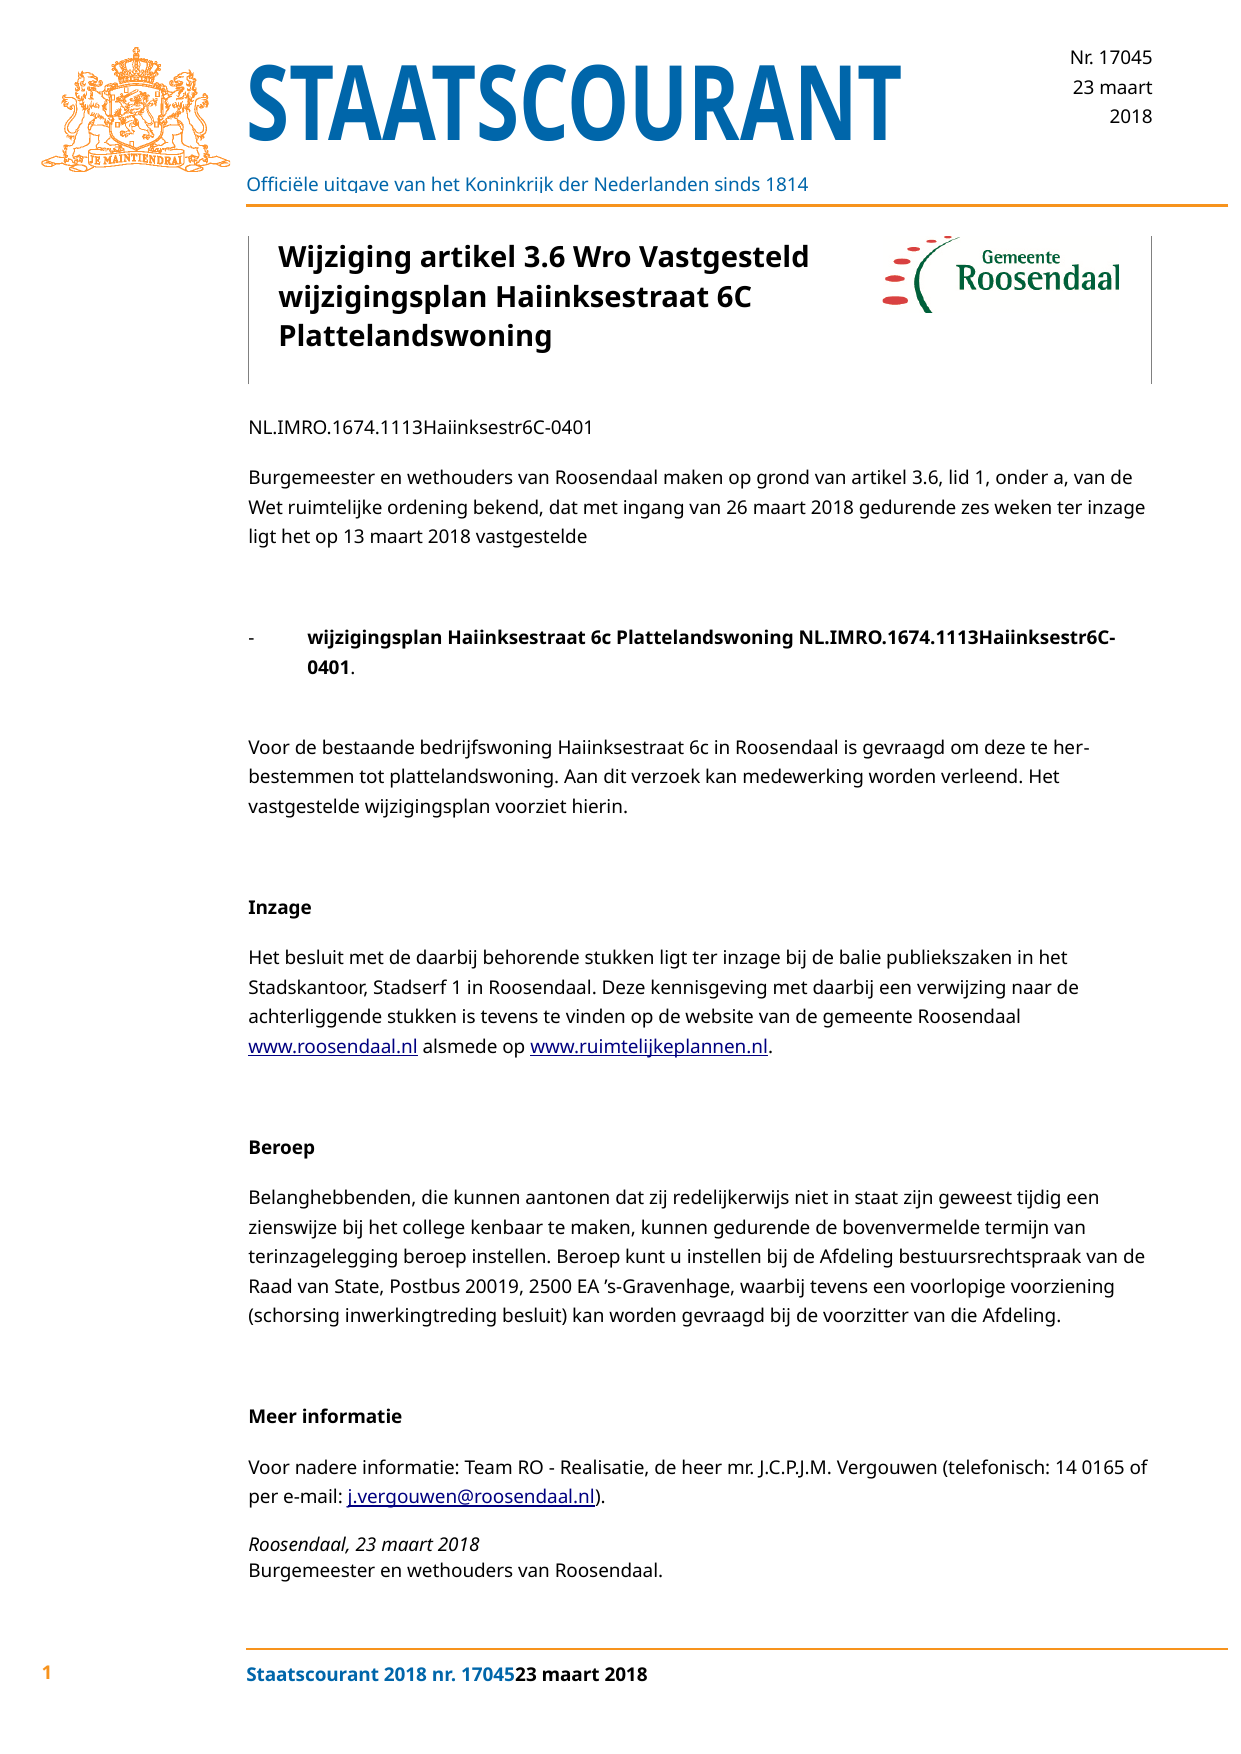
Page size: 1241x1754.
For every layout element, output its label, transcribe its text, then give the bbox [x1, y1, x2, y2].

picture [882, 236, 1119, 313]
text Burgemeester en wethouders van Roosendaal. [248, 1557, 1152, 1583]
text Burgemeester en wethouders van Roosendaal maken op grond van artikel 3.6, lid 1, onder a, van de Wet ruimtelijke ordening bekend, dat met ingang van 26 maart 2018 gedurende zes weken ter inzage ligt het op 13 maart 2018 vastgestelde [248, 464, 1152, 549]
text Beroep [248, 1134, 1152, 1160]
text Voor nadere informatie: Team RO - Realisatie, de heer mr. J.C.P.J.M. Vergouwen (telefonisch: 14 0165 of per e-mail: j.vergouwen@roosendaal.nl). [248, 1454, 1152, 1509]
text Voor de bestaande bedrijfswoning Haiinksestraat 6c in Roosendaal is gevraagd om deze te her­bestemmen tot plattelandswoning. Aan dit verzoek kan medewerking worden verleend. Het vastgestelde wijzigingsplan voorziet hierin. [248, 734, 1152, 819]
text Roosendaal, 23 maart 2018 [248, 1531, 1152, 1557]
table_header Wijziging artikel 3.6 Wro Vastgesteld wijzigingsplan Haiinksestraat 6C Plattelandswoning [249, 236, 850, 384]
list wijzigingsplan Haiinksestraat 6c Plattelandswoning NL.IMRO.1674.1113Haiinksestr6C-0401. [248, 624, 1152, 680]
picture [41, 47, 231, 172]
text Het besluit met de daarbij behorende stukken ligt ter inzage bij de balie publiekszaken in het Stadskantoor, Stadserf 1 in Roosendaal. Deze kennisgeving met daarbij een verwijzing naar de achterliggende stukken is tevens te vinden op de website van de gemeente Roosendaal www.roosendaal.nl alsmede op www.ruimtelijkeplannen.nl. [248, 944, 1152, 1059]
text Belanghebbenden, die kunnen aantonen dat zij redelijkerwijs niet in staat zijn geweest tijdig een zienswijze bij het college kenbaar te maken, kunnen gedurende de bovenvermelde termijn van terinzagelegging beroep instellen. Beroep kunt u instellen bij de Afdeling bestuursrechtspraak van de Raad van State, Postbus 20019, 2500 EA ’s-Gravenhage, waarbij tevens een voorlopige voorziening (schorsing inwerkingtreding besluit) kan worden gevraagd bij de voorzitter van die Afdeling. [248, 1184, 1152, 1328]
text Meer informatie [248, 1403, 1152, 1429]
text NL.IMRO.1674.1113Haiinksestr6C-0401 [248, 414, 1152, 440]
table_header [1119, 236, 1151, 312]
text Inzage [248, 894, 1152, 920]
table_header [850, 313, 1151, 384]
table_header [850, 236, 882, 312]
